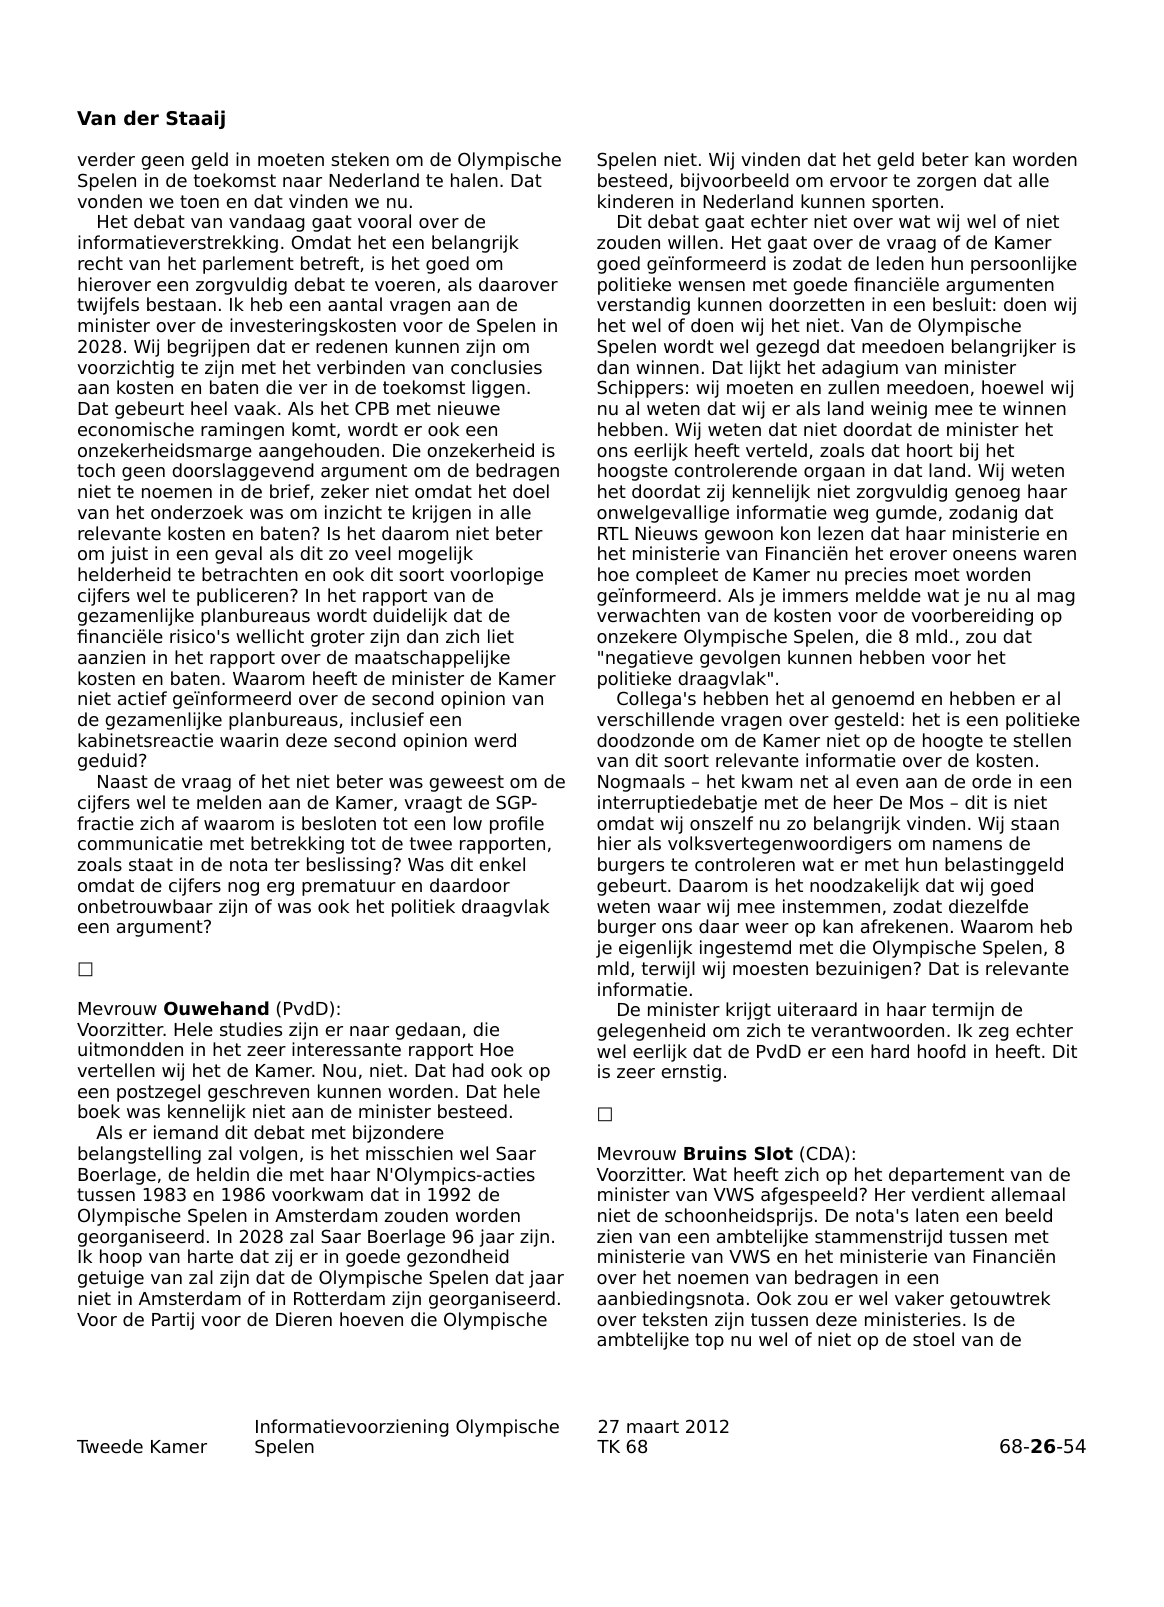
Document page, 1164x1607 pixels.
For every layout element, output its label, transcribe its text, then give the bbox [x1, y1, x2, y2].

text Collega's hebben het al genoemd en hebben er al verschillende vragen over gesteld: het is een politieke doodzonde om de Kamer niet op de hoogte te stellen van dit soort relevante informatie over de kosten. Nogmaals – het kwam net al even aan de orde in een interruptiedebatje met de heer De Mos – dit is niet omdat wij onszelf nu zo belangrijk vinden. Wij staan hier als volksvertegenwoordigers om namens de burgers te controleren wat er met hun belastinggeld gebeurt. Daarom is het noodzakelijk dat wij goed weten waar wij mee instemmen, zodat diezelfde burger ons daar weer op kan afrekenen. Waarom heb je eigenlijk ingestemd met die Olympische Spelen, 8 mld, terwijl wij moesten bezuinigen? Dat is relevante informatie. [596, 689, 1087, 1000]
text Mevrouw Ouwehand (PvdD): [77, 999, 567, 1019]
text □ [77, 958, 567, 979]
text Dit debat gaat echter niet over wat wij wel of niet zouden willen. Het gaat over de vraag of de Kamer goed geïnformeerd is zodat de leden hun persoonlijke politieke wensen met goede financiële argumenten verstandig kunnen doorzetten in een besluit: doen wij het wel of doen wij het niet. Van de Olympische Spelen wordt wel gezegd dat meedoen belangrijker is dan winnen. Dat lijkt het adagium van minister Schippers: wij moeten en zullen meedoen, hoewel wij nu al weten dat wij er als land weinig mee te winnen hebben. Wij weten dat niet doordat de minister het ons eerlijk heeft verteld, zoals dat hoort bij het hoogste controlerende orgaan in dat land. Wij weten het doordat zij kennelijk niet zorgvuldig genoeg haar onwelgevallige informatie weg gumde, zodanig dat RTL Nieuws gewoon kon lezen dat haar ministerie en het ministerie van Financiën het erover oneens waren hoe compleet de Kamer nu precies moet worden geïnformeerd. Als je immers meldde wat je nu al mag verwachten van de kosten voor de voorbereiding op onzekere Olympische Spelen, die 8 mld., zou dat "negatieve gevolgen kunnen hebben voor het politieke draagvlak". [596, 212, 1087, 689]
text Als er iemand dit debat met bijzondere belangstelling zal volgen, is het misschien wel Saar Boerlage, de heldin die met haar N'Olympics-acties tussen 1983 en 1986 voorkwam dat in 1992 de Olympische Spelen in Amsterdam zouden worden georganiseerd. In 2028 zal Saar Boerlage 96 jaar zijn. Ik hoop van harte dat zij er in goede gezondheid getuige van zal zijn dat de Olympische Spelen dat jaar niet in Amsterdam of in Rotterdam zijn georganiseerd. Voor de Partij voor de Dieren hoeven die Olympische [77, 1123, 567, 1330]
text Het debat van vandaag gaat vooral over de informatieverstrekking. Omdat het een belangrijk recht van het parlement betreft, is het goed om hierover een zorgvuldig debat te voeren, als daarover twijfels bestaan. Ik heb een aantal vragen aan de minister over de investeringskosten voor de Spelen in 2028. Wij begrijpen dat er redenen kunnen zijn om voorzichtig te zijn met het verbinden van conclusies aan kosten en baten die ver in de toekomst liggen. Dat gebeurt heel vaak. Als het CPB met nieuwe economische ramingen komt, wordt er ook een onzekerheidsmarge aangehouden. Die onzekerheid is toch geen doorslaggevend argument om de bedragen niet te noemen in de brief, zeker niet omdat het doel van het onderzoek was om inzicht te krijgen in alle relevante kosten en baten? Is het daarom niet beter om juist in een geval als dit zo veel mogelijk helderheid te betrachten en ook dit soort voorlopige cijfers wel te publiceren? In het rapport van de gezamenlijke planbureaus wordt duidelijk dat de financiële risico's wellicht groter zijn dan zich liet aanzien in het rapport over de maatschappelijke kosten en baten. Waarom heeft de minister de Kamer niet actief geïnformeerd over de second opinion van de gezamenlijke planbureaus, inclusief een kabinetsreactie waarin deze second opinion werd geduid? [77, 212, 567, 772]
text Spelen niet. Wij vinden dat het geld beter kan worden besteed, bijvoorbeeld om ervoor te zorgen dat alle kinderen in Nederland kunnen sporten. [596, 150, 1087, 212]
text verder geen geld in moeten steken om de Olympische Spelen in de toekomst naar Nederland te halen. Dat vonden we toen en dat vinden we nu. [77, 150, 567, 212]
text □ [596, 1103, 1087, 1124]
text Naast de vraag of het niet beter was geweest om de cijfers wel te melden aan de Kamer, vraagt de SGP-fractie zich af waarom is besloten tot een low profile communicatie met betrekking tot de twee rapporten, zoals staat in de nota ter beslissing? Was dit enkel omdat de cijfers nog erg prematuur en daardoor onbetrouwbaar zijn of was ook het politiek draagvlak een argument? [77, 772, 567, 938]
text Mevrouw Bruins Slot (CDA): [596, 1144, 1087, 1164]
text Voorzitter. Wat heeft zich op het departement van de minister van VWS afgespeeld? Her verdient allemaal niet de schoonheidsprijs. De nota's laten een beeld zien van een ambtelijke stammenstrijd tussen met ministerie van VWS en het ministerie van Financiën over het noemen van bedragen in een aanbiedingsnota. Ook zou er wel vaker getouwtrek over teksten zijn tussen deze ministeries. Is de ambtelijke top nu wel of niet op de stoel van de [596, 1164, 1087, 1351]
text De minister krijgt uiteraard in haar termijn de gelegenheid om zich te verantwoorden. Ik zeg echter wel eerlijk dat de PvdD er een hard hoofd in heeft. Dit is zeer ernstig. [596, 1000, 1087, 1083]
text Voorzitter. Hele studies zijn er naar gedaan, die uitmondden in het zeer interessante rapport Hoe vertellen wij het de Kamer. Nou, niet. Dat had ook op een postzegel geschreven kunnen worden. Dat hele boek was kennelijk niet aan de minister besteed. [77, 1019, 567, 1123]
